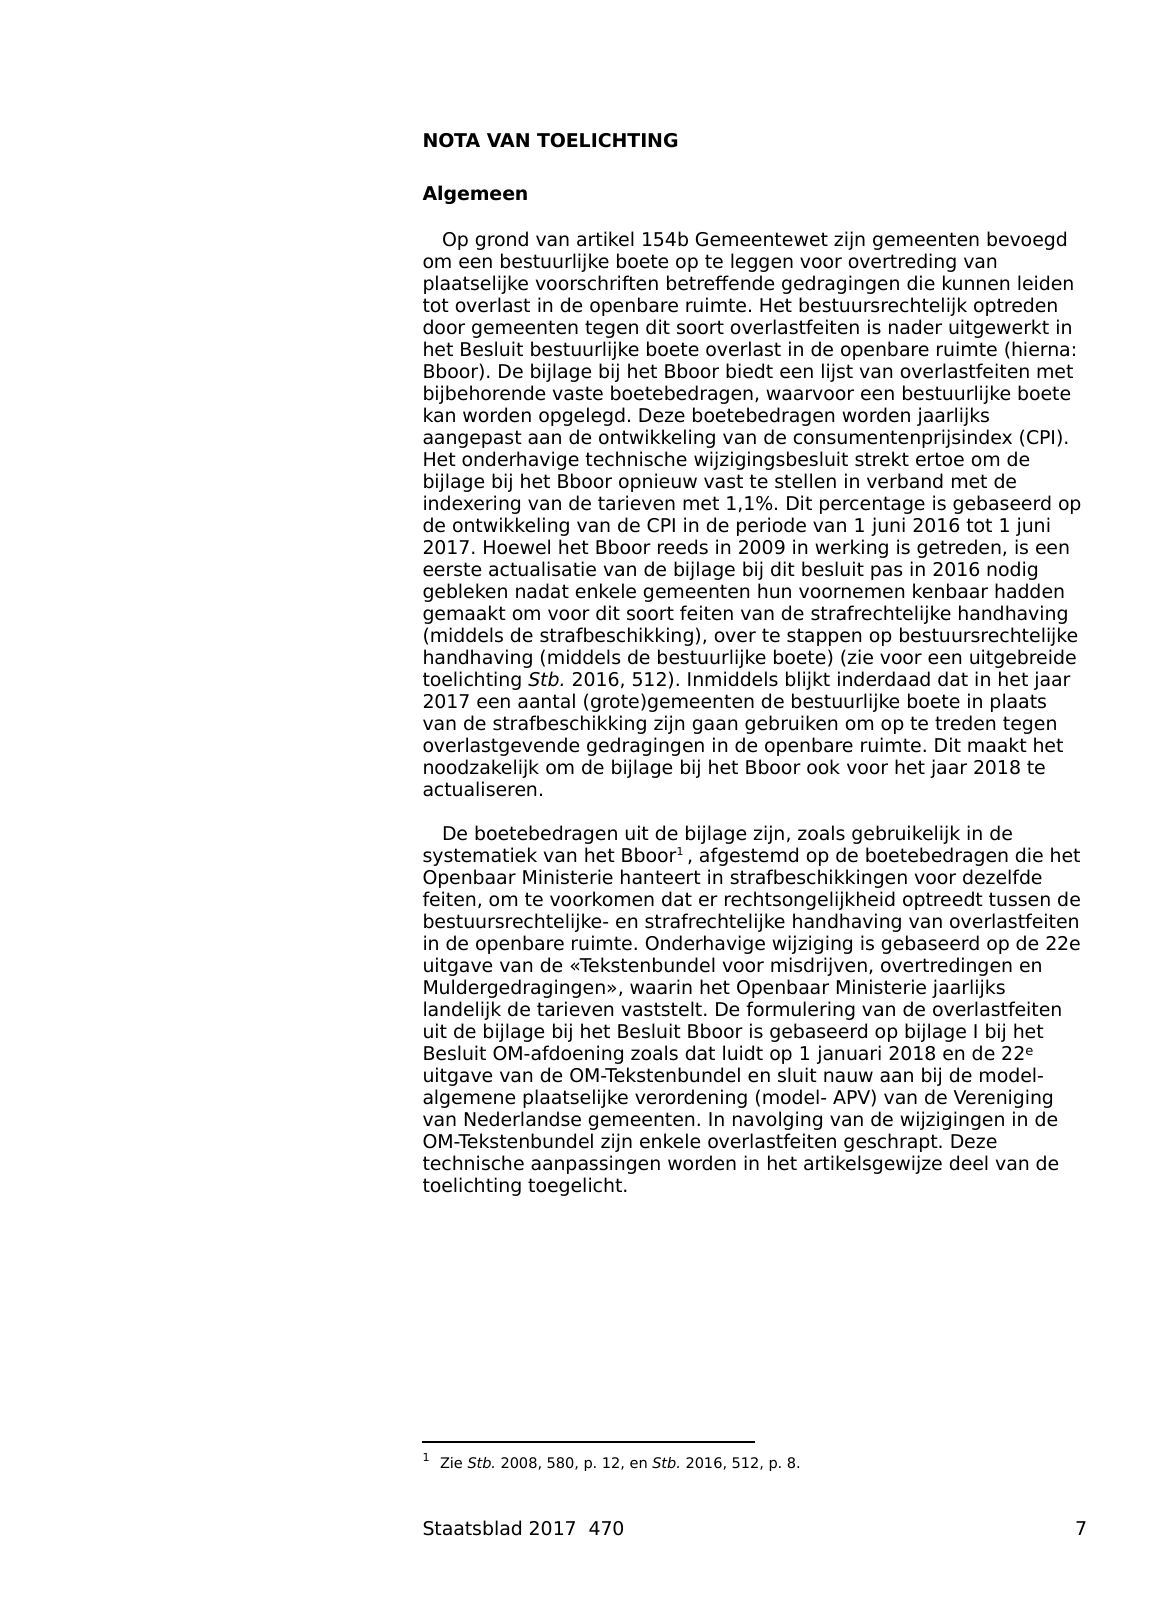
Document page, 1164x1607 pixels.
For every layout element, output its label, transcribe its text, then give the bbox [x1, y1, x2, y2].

text Zie Stb. 2008, 580, p. 12, en Stb. 2016, 512, p. 8. [422, 1451, 1087, 1473]
text De boetebedragen uit de bijlage zijn, zoals gebruikelijk in de systematiek van het Bboor, afgestemd op de boetebedragen die het Openbaar Ministerie hanteert in strafbeschikkingen voor dezelfde feiten, om te voorkomen dat er rechtsongelijkheid optreedt tussen de bestuursrechtelijke- en strafrechtelijke handhaving van overlastfeiten in de openbare ruimte. Onderhavige wijziging is gebaseerd op de 22e uitgave van de «Tekstenbundel voor misdrijven, overtredingen en Muldergedragingen», waarin het Openbaar Ministerie jaarlijks landelijk de tarieven vaststelt. De formulering van de overlastfeiten uit de bijlage bij het Besluit Bboor is gebaseerd op bijlage I bij het Besluit OM-afdoening zoals dat luidt op 1 januari 2018 en de 22e uitgave van de OM-Tekstenbundel en sluit nauw aan bij de model- algemene plaatselijke verordening (model- APV) van de Vereniging van Nederlandse gemeenten. In navolging van de wijzigingen in de OM-Tekstenbundel zijn enkele overlastfeiten geschrapt. Deze technische aanpassingen worden in het artikelsgewijze deel van de toelichting toegelicht. [422, 823, 1087, 1197]
subtitle Algemeen [422, 182, 1087, 204]
subtitle NOTA VAN TOELICHTING [422, 130, 1087, 152]
text Op grond van artikel 154b Gemeentewet zijn gemeenten bevoegd om een bestuurlijke boete op te leggen voor overtreding van plaatselijke voorschriften betreffende gedragingen die kunnen leiden tot overlast in de openbare ruimte. Het bestuursrechtelijk optreden door gemeenten tegen dit soort overlastfeiten is nader uitgewerkt in het Besluit bestuurlijke boete overlast in de openbare ruimte (hierna: Bboor). De bijlage bij het Bboor biedt een lijst van overlastfeiten met bijbehorende vaste boetebedragen, waarvoor een bestuurlijke boete kan worden opgelegd. Deze boetebedragen worden jaarlijks aangepast aan de ontwikkeling van de consumentenprijsindex (CPI). Het onderhavige technische wijzigingsbesluit strekt ertoe om de bijlage bij het Bboor opnieuw vast te stellen in verband met de indexering van de tarieven met 1,1%. Dit percentage is gebaseerd op de ontwikkeling van de CPI in de periode van 1 juni 2016 tot 1 juni 2017. Hoewel het Bboor reeds in 2009 in werking is getreden, is een eerste actualisatie van de bijlage bij dit besluit pas in 2016 nodig gebleken nadat enkele gemeenten hun voornemen kenbaar hadden gemaakt om voor dit soort feiten van de strafrechtelijke handhaving (middels de strafbeschikking), over te stappen op bestuursrechtelijke handhaving (middels de bestuurlijke boete) (zie voor een uitgebreide toelichting Stb. 2016, 512). Inmiddels blijkt inderdaad dat in het jaar 2017 een aantal (grote)gemeenten de bestuurlijke boete in plaats van de strafbeschikking zijn gaan gebruiken om op te treden tegen overlastgevende gedragingen in de openbare ruimte. Dit maakt het noodzakelijk om de bijlage bij het Bboor ook voor het jaar 2018 te actualiseren. [422, 229, 1087, 801]
